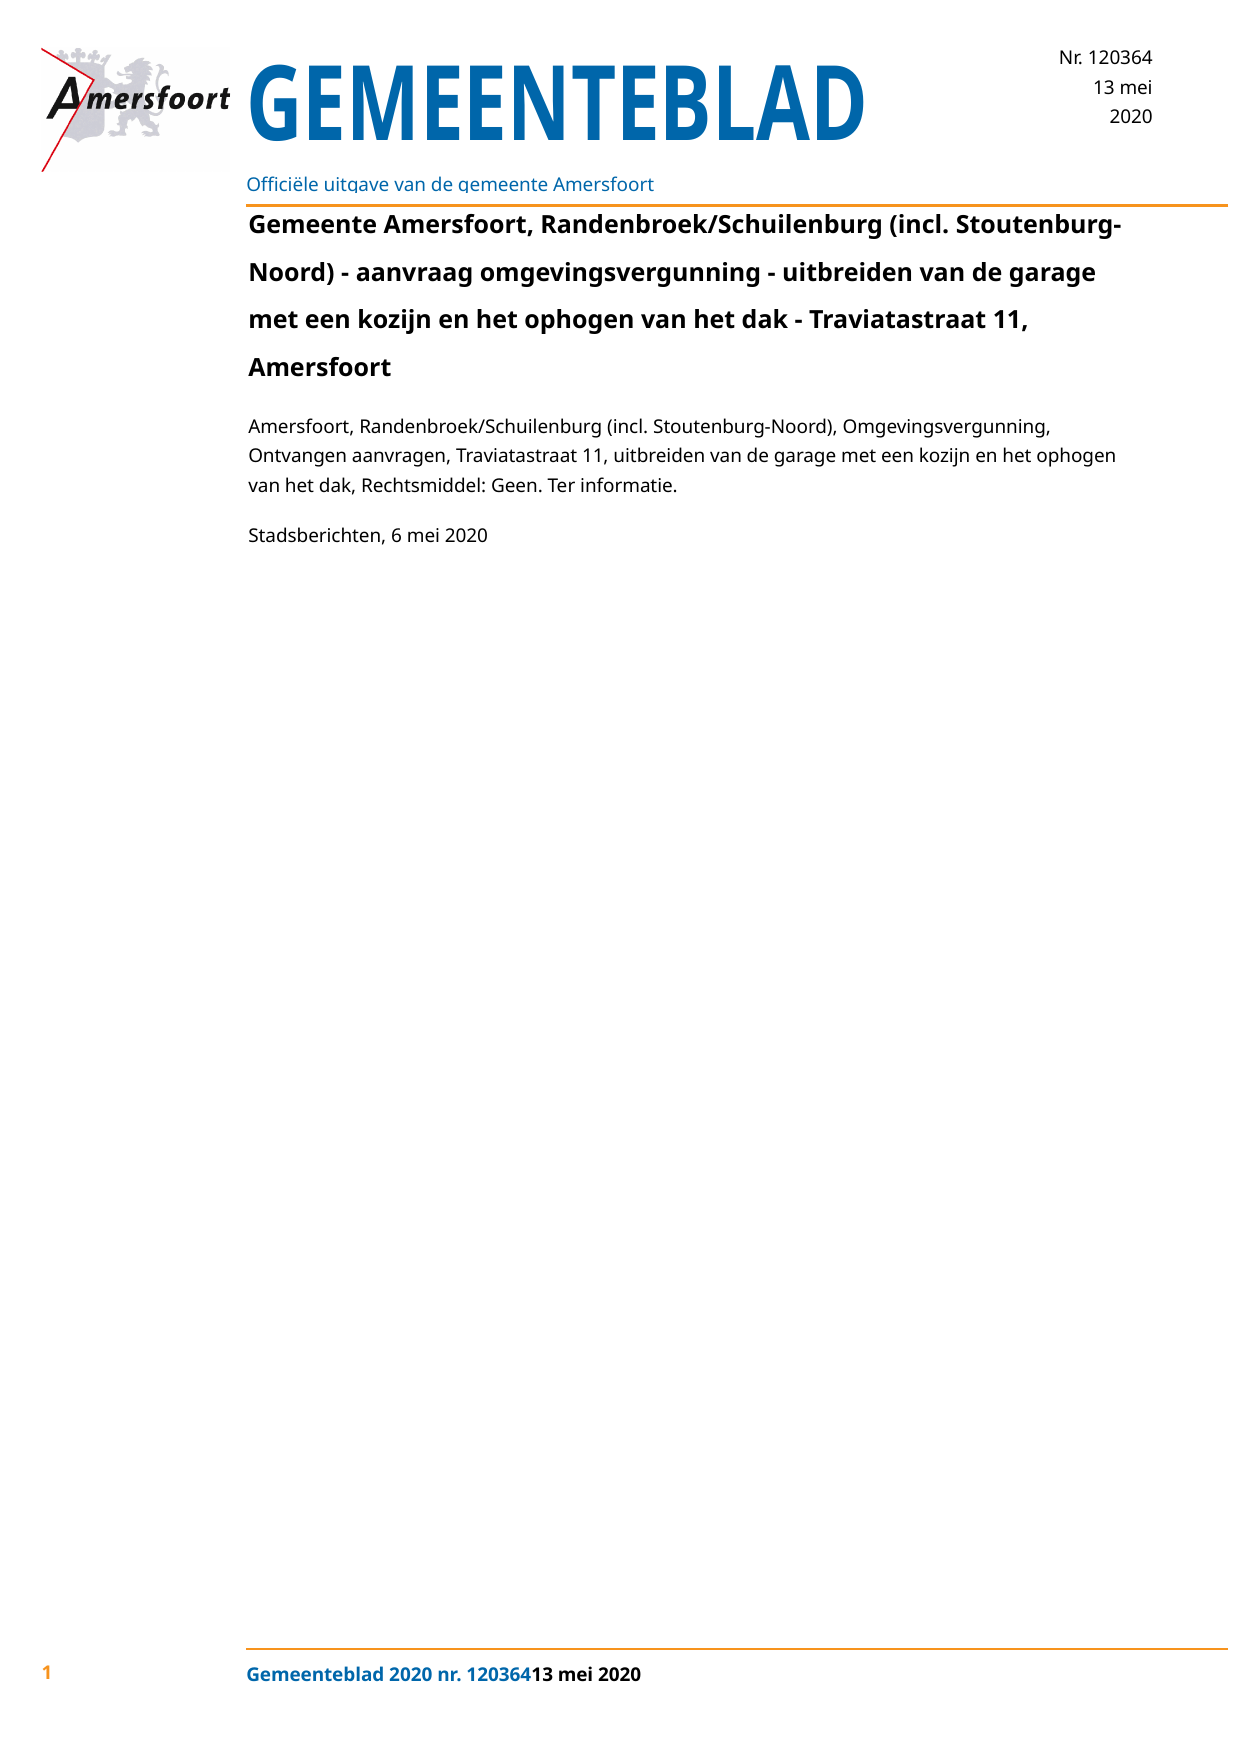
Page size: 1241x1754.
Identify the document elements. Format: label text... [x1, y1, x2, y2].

text Stadsberichten, 6 mei 2020 [248, 523, 1152, 548]
picture [41, 47, 231, 172]
text Amersfoort, Randenbroek/Schuilenburg (incl. Stoutenburg-Noord), Omgevingsvergunning, Ontvangen aanvragen, Traviatastraat 11, uitbreiden van de garage met een kozijn en het ophogen van het dak, Rechtsmiddel: Geen. Ter informatie. [248, 413, 1152, 498]
text Gemeente Amersfoort, Randenbroek/Schuilenburg (incl. Stoutenburg-Noord) - aanvraag omgevingsvergunning - uitbreiden van de garage met een kozijn en het ophogen van het dak - Traviatastraat 11, Amersfoort [248, 207, 1152, 384]
